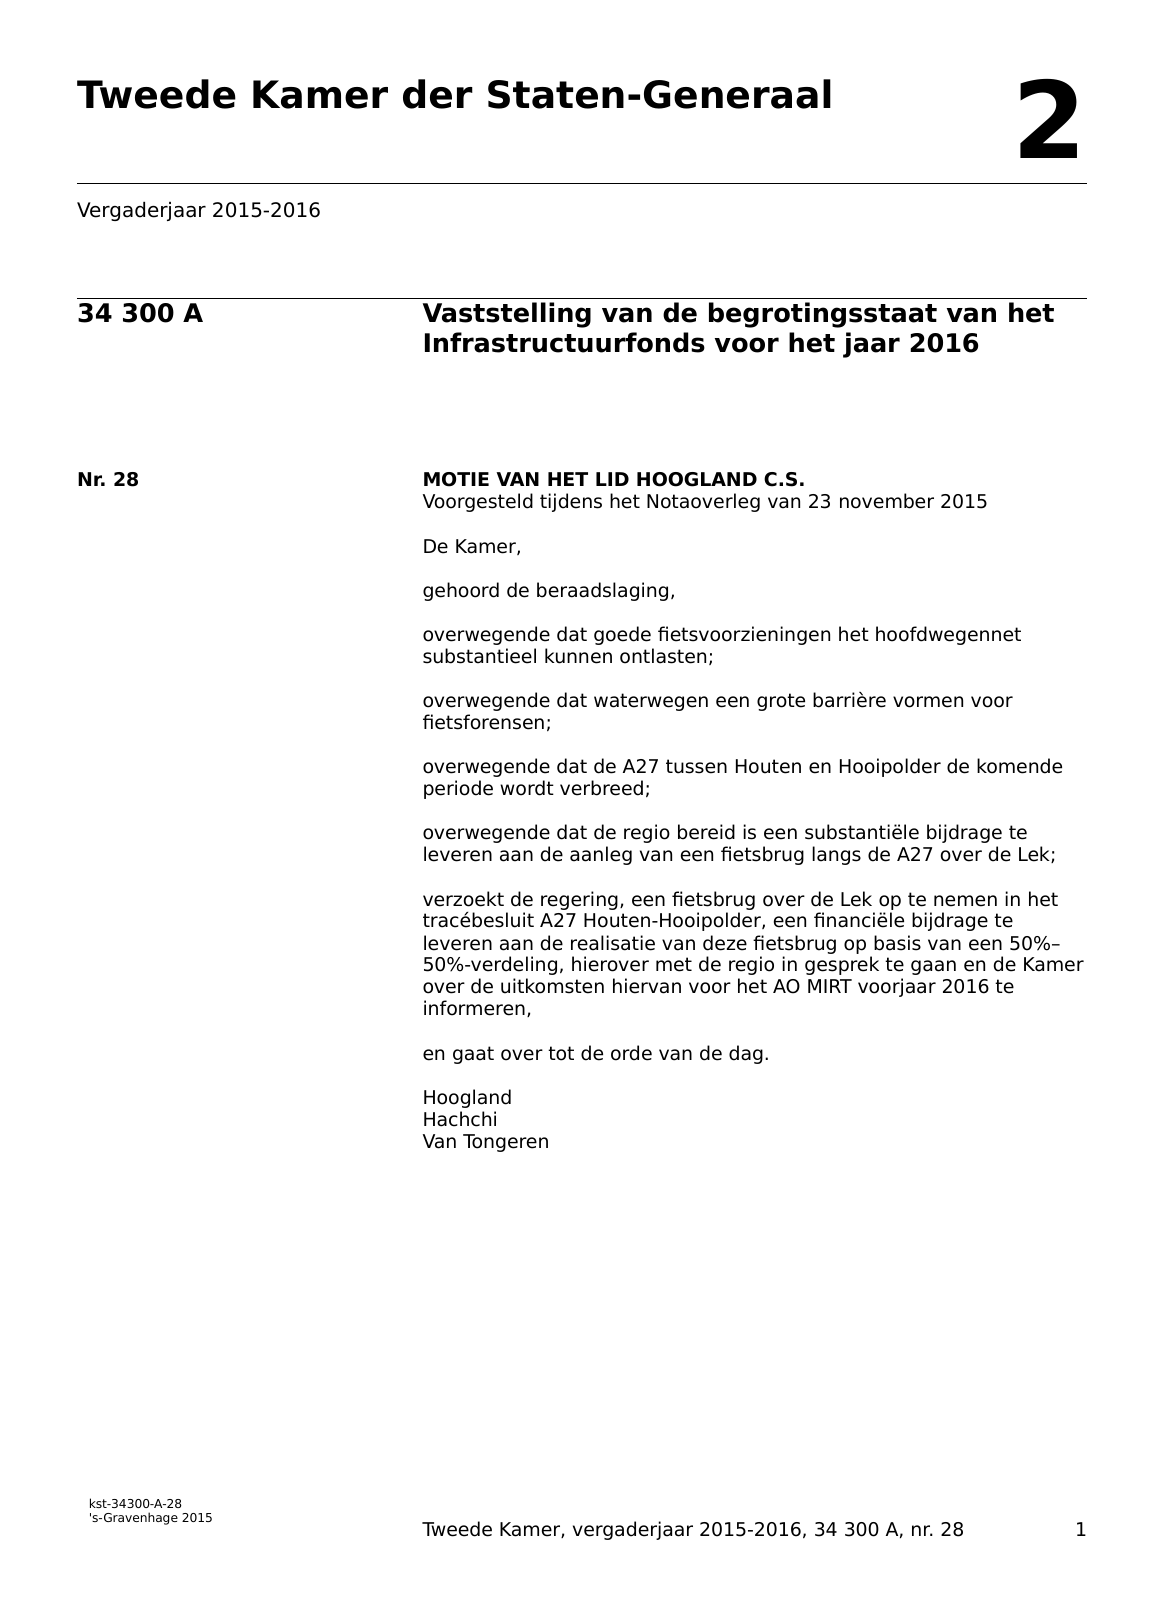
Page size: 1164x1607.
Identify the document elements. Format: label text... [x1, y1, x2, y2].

text Hachchi [422, 1109, 1087, 1131]
text Hoogland [422, 1087, 1087, 1109]
text kst-34300-A-28 [88, 1497, 323, 1511]
text overwegende dat de A27 tussen Houten en Hooipolder de komende periode wordt verbreed; [422, 756, 1087, 800]
text overwegende dat waterwegen een grote barrière vormen voor fietsforensen; [422, 690, 1087, 734]
text 's-Gravenhage 2015 [88, 1511, 323, 1525]
text overwegende dat goede fietsvoorzieningen het hoofdwegennet substantieel kunnen ontlasten; [422, 624, 1087, 668]
table_header Tweede Kamer der Staten-Generaal [77, 59, 886, 183]
text Van Tongeren [422, 1131, 1087, 1153]
text verzoekt de regering, een fietsbrug over de Lek op te nemen in het tracébesluit A27 Houten-Hooipolder, een financiële bijdrage te leveren aan de realisatie van deze fietsbrug op basis van een 50%–50%-verdeling, hierover met de regio in gesprek te gaan en de Kamer over de uitkomsten hiervan voor het AO MIRT voorjaar 2016 te informeren, [422, 888, 1087, 1020]
table_cell Vergaderjaar 2015-2016 [77, 184, 1087, 298]
text en gaat over tot de orde van de dag. [422, 1042, 1087, 1064]
text gehoord de beraadslaging, [422, 580, 1087, 602]
subtitle 34 300 A Vaststelling van de begrotingsstaat van het Infrastructuurfonds voor het jaar 2016 [77, 299, 1087, 358]
subtitle Nr. 28 MOTIE VAN HET LID HOOGLAND C.S. [77, 469, 1087, 491]
text overwegende dat de regio bereid is een substantiële bijdrage te leveren aan de aanleg van een fietsbrug langs de A27 over de Lek; [422, 822, 1087, 866]
text Voorgesteld tijdens het Notaoverleg van 23 november 2015 [422, 491, 1087, 513]
table_header 2 [886, 59, 1087, 183]
text De Kamer, [422, 536, 1087, 557]
